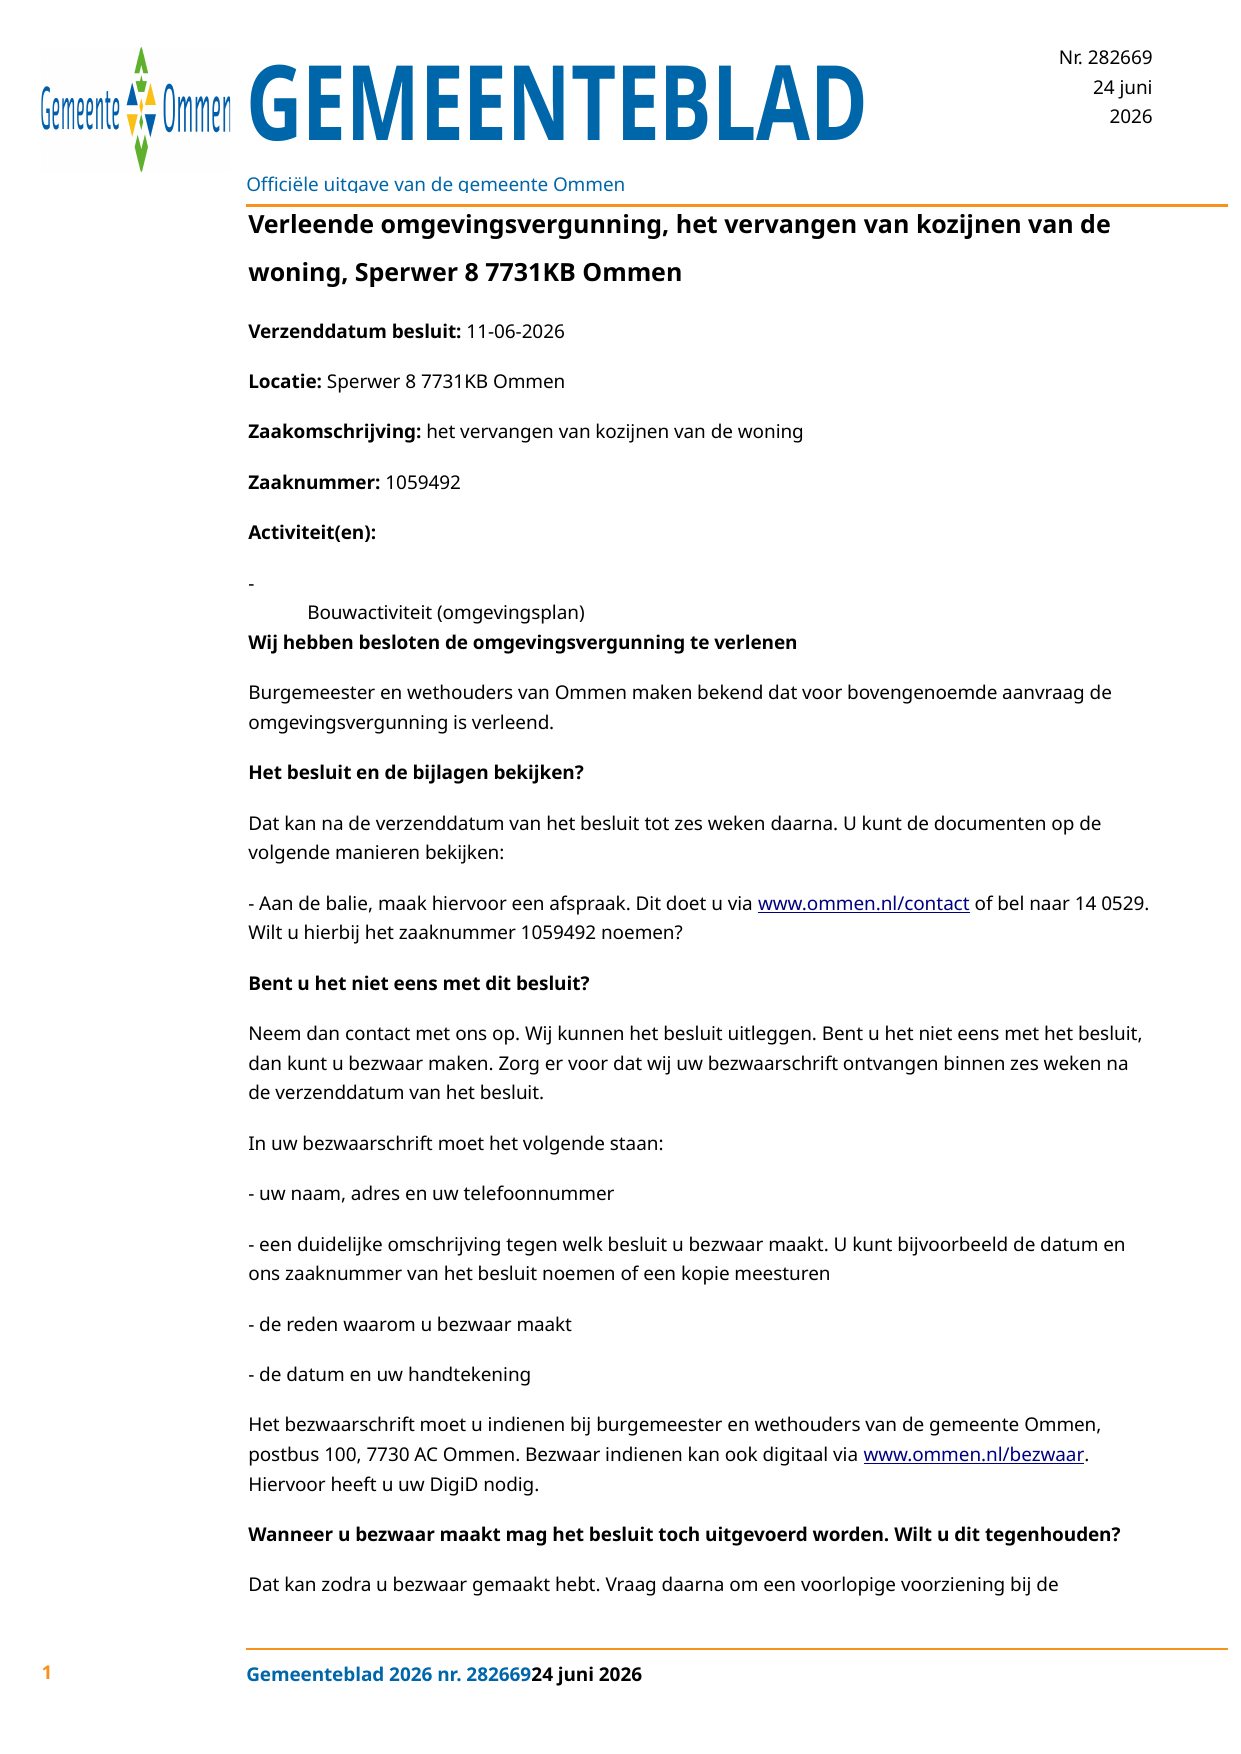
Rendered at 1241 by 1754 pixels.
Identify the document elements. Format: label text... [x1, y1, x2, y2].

text Dat kan na de verzenddatum van het besluit tot zes weken daarna. U kunt de documenten op de volgende manieren bekijken: [248, 810, 1152, 865]
text - een duidelijke omschrijving tegen welk besluit u bezwaar maakt. U kunt bijvoorbeeld de datum en ons zaaknummer van het besluit noemen of een kopie meesturen [248, 1231, 1152, 1286]
text Bent u het niet eens met dit besluit? [248, 970, 1152, 996]
text - uw naam, adres en uw telefoonnummer [248, 1180, 1152, 1206]
text Het besluit en de bijlagen bekijken? [248, 759, 1152, 785]
text Dat kan zodra u bezwaar gemaakt hebt. Vraag daarna om een voorlopige voorziening bij de [248, 1572, 1152, 1597]
text - de datum en uw handtekening [248, 1361, 1152, 1387]
text Burgemeester en wethouders van Ommen maken bekend dat voor bovengenoemde aanvraag de omgevingsvergunning is verleend. [248, 679, 1152, 735]
text - de reden waarom u bezwaar maakt [248, 1311, 1152, 1337]
text Het bezwaarschrift moet u indienen bij burgemeester en wethouders van de gemeente Ommen, postbus 100, 7730 AC Ommen. Bezwaar indienen kan ook digitaal via www.ommen.nl/bezwaar. Hiervoor heeft u uw DigiD nodig. [248, 1412, 1152, 1497]
text Verleende omgevingsvergunning, het vervangen van kozijnen van de woning, Sperwer 8 7731KB Ommen [248, 207, 1152, 288]
text Neem dan contact met ons op. Wij kunnen het besluit uitleggen. Bent u het niet eens met het besluit, dan kunt u bezwaar maken. Zorg er voor dat wij uw bezwaarschrift ontvangen binnen zes weken na de verzenddatum van het besluit. [248, 1020, 1152, 1105]
text In uw bezwaarschrift moet het volgende staan: [248, 1130, 1152, 1156]
picture [41, 47, 231, 172]
text Zaaknummer: 1059492 [248, 469, 1152, 495]
text Locatie: Sperwer 8 7731KB Ommen [248, 368, 1152, 394]
list Bouwactiviteit (omgevingsplan) [248, 599, 1152, 625]
text Zaakomschrijving: het vervangen van kozijnen van de woning [248, 419, 1152, 444]
text Wij hebben besloten de omgevingsvergunning te verlenen [248, 629, 1152, 655]
text Activiteit(en): [248, 519, 1152, 545]
text - Aan de balie, maak hiervoor een afspraak. Dit doet u via www.ommen.nl/contact of bel naar 14 0529. Wilt u hierbij het zaaknummer 1059492 noemen? [248, 890, 1152, 945]
text Wanneer u bezwaar maakt mag het besluit toch uitgevoerd worden. Wilt u dit tegenhouden? [248, 1521, 1152, 1547]
text Verzenddatum besluit: 11-06-2026 [248, 318, 1152, 344]
